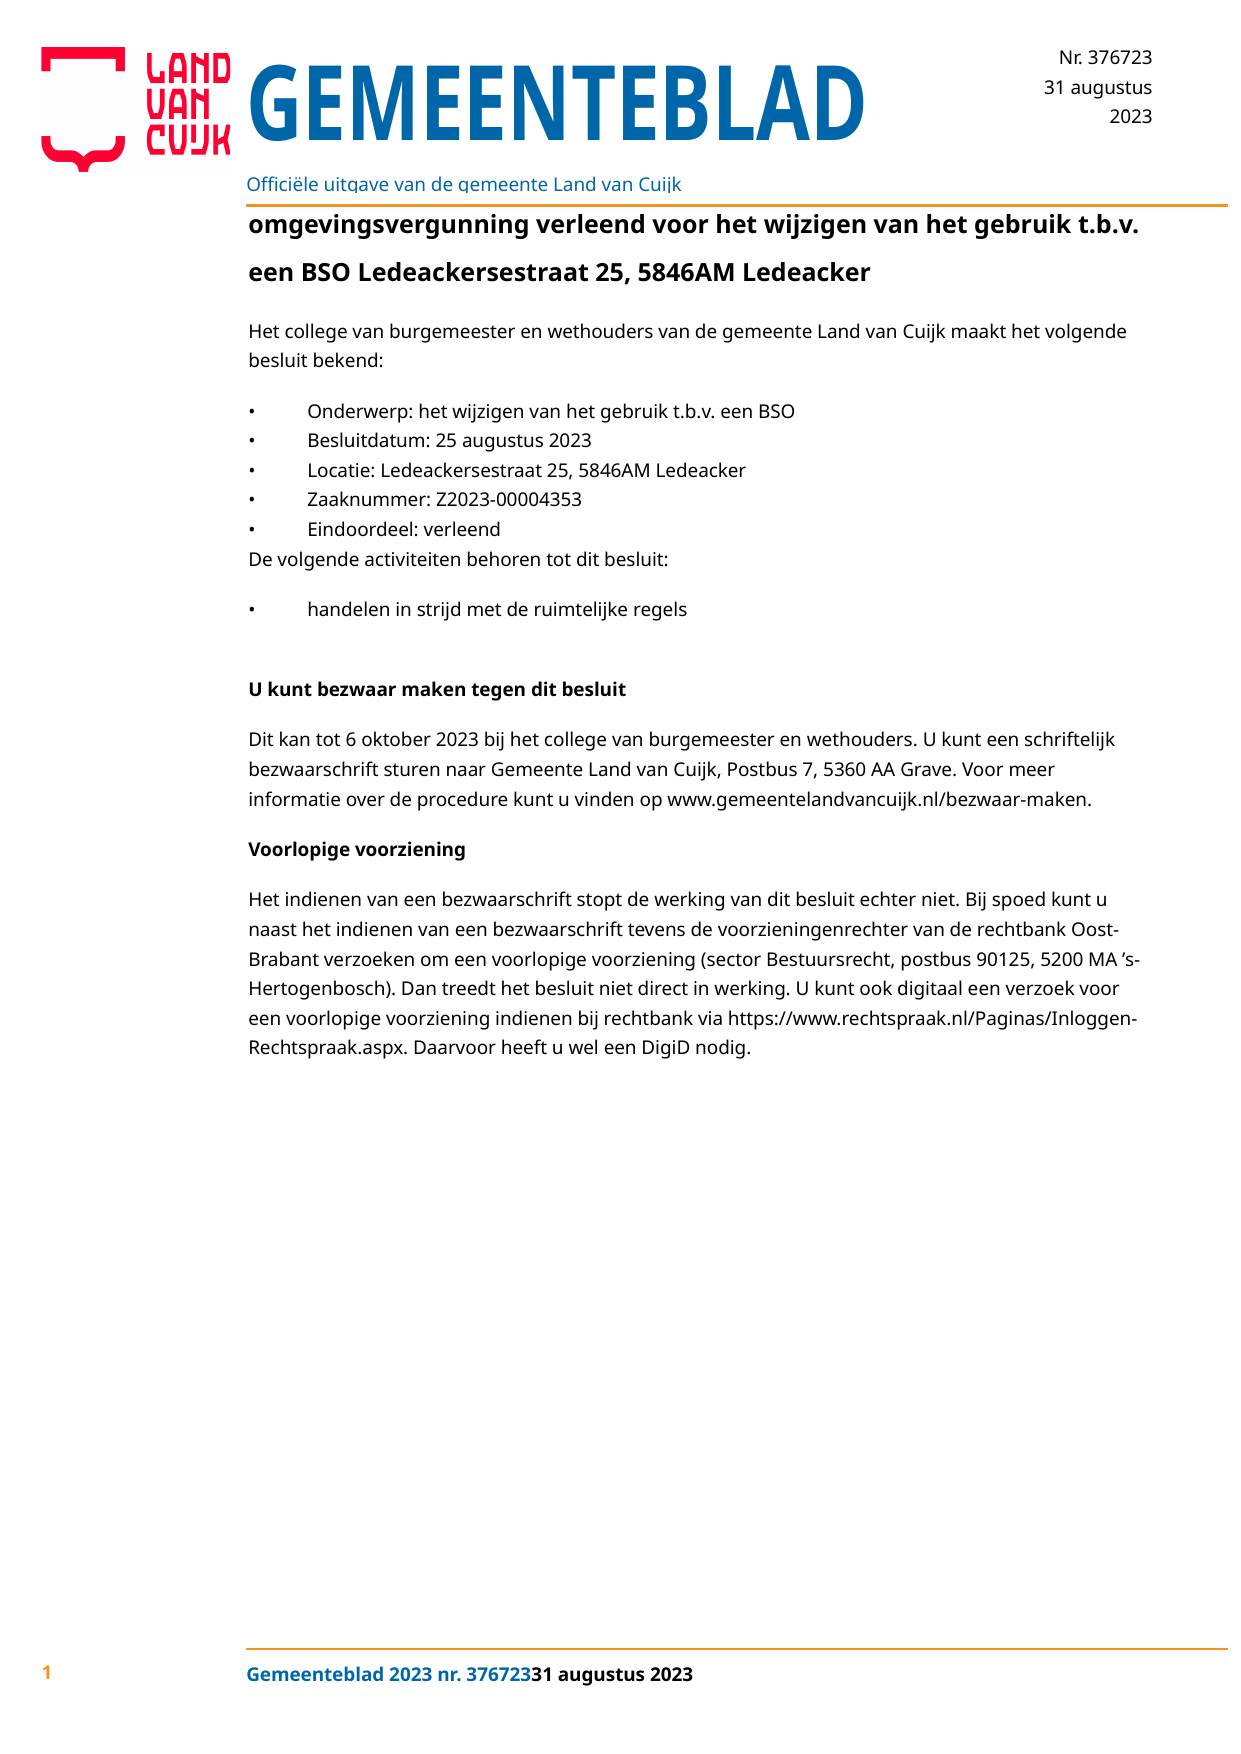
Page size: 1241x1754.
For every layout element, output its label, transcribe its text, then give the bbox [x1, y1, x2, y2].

text Het college van burgemeester en wethouders van de gemeente Land van Cuijk maakt het volgende besluit bekend: [248, 318, 1152, 373]
list Eindoordeel: verleend [248, 516, 1152, 542]
text U kunt bezwaar maken tegen dit besluit [248, 676, 1152, 702]
list Locatie: Ledeackersestraat 25, 5846AM Ledeacker [248, 457, 1152, 483]
list Zaaknummer: Z2023-00004353 [248, 487, 1152, 512]
list handelen in strijd met de ruimtelijke regels [248, 596, 1152, 622]
text Dit kan tot 6 oktober 2023 bij het college van burgemeester en wethouders. U kunt een schriftelijk bezwaarschrift sturen naar Gemeente Land van Cuijk, Postbus 7, 5360 AA Grave. Voor meer informatie over de procedure kunt u vinden op www.gemeentelandvancuijk.nl/bezwaar-maken. [248, 727, 1152, 812]
list Besluitdatum: 25 augustus 2023 [248, 427, 1152, 453]
text Het indienen van een bezwaarschrift stopt de werking van dit besluit echter niet. Bij spoed kunt u naast het indienen van een bezwaarschrift tevens de voorzieningenrechter van de rechtbank Oost-Brabant verzoeken om een voorlopige voorziening (sector Bestuursrecht, postbus 90125, 5200 MA ’s-Hertogenbosch). Dan treedt het besluit niet direct in werking. U kunt ook digitaal een verzoek voor een voorlopige voorziening indienen bij rechtbank via https://www.rechtspraak.nl/Paginas/Inloggen-Rechtspraak.aspx. Daarvoor heeft u wel een DigiD nodig. [248, 887, 1152, 1060]
text De volgende activiteiten behoren tot dit besluit: [248, 546, 1152, 572]
text omgevingsvergunning verleend voor het wijzigen van het gebruik t.b.v. een BSO Ledeackersestraat 25, 5846AM Ledeacker [248, 207, 1152, 288]
text Voorlopige voorziening [248, 836, 1152, 862]
list Onderwerp: het wijzigen van het gebruik t.b.v. een BSO [248, 398, 1152, 424]
picture [41, 47, 231, 172]
